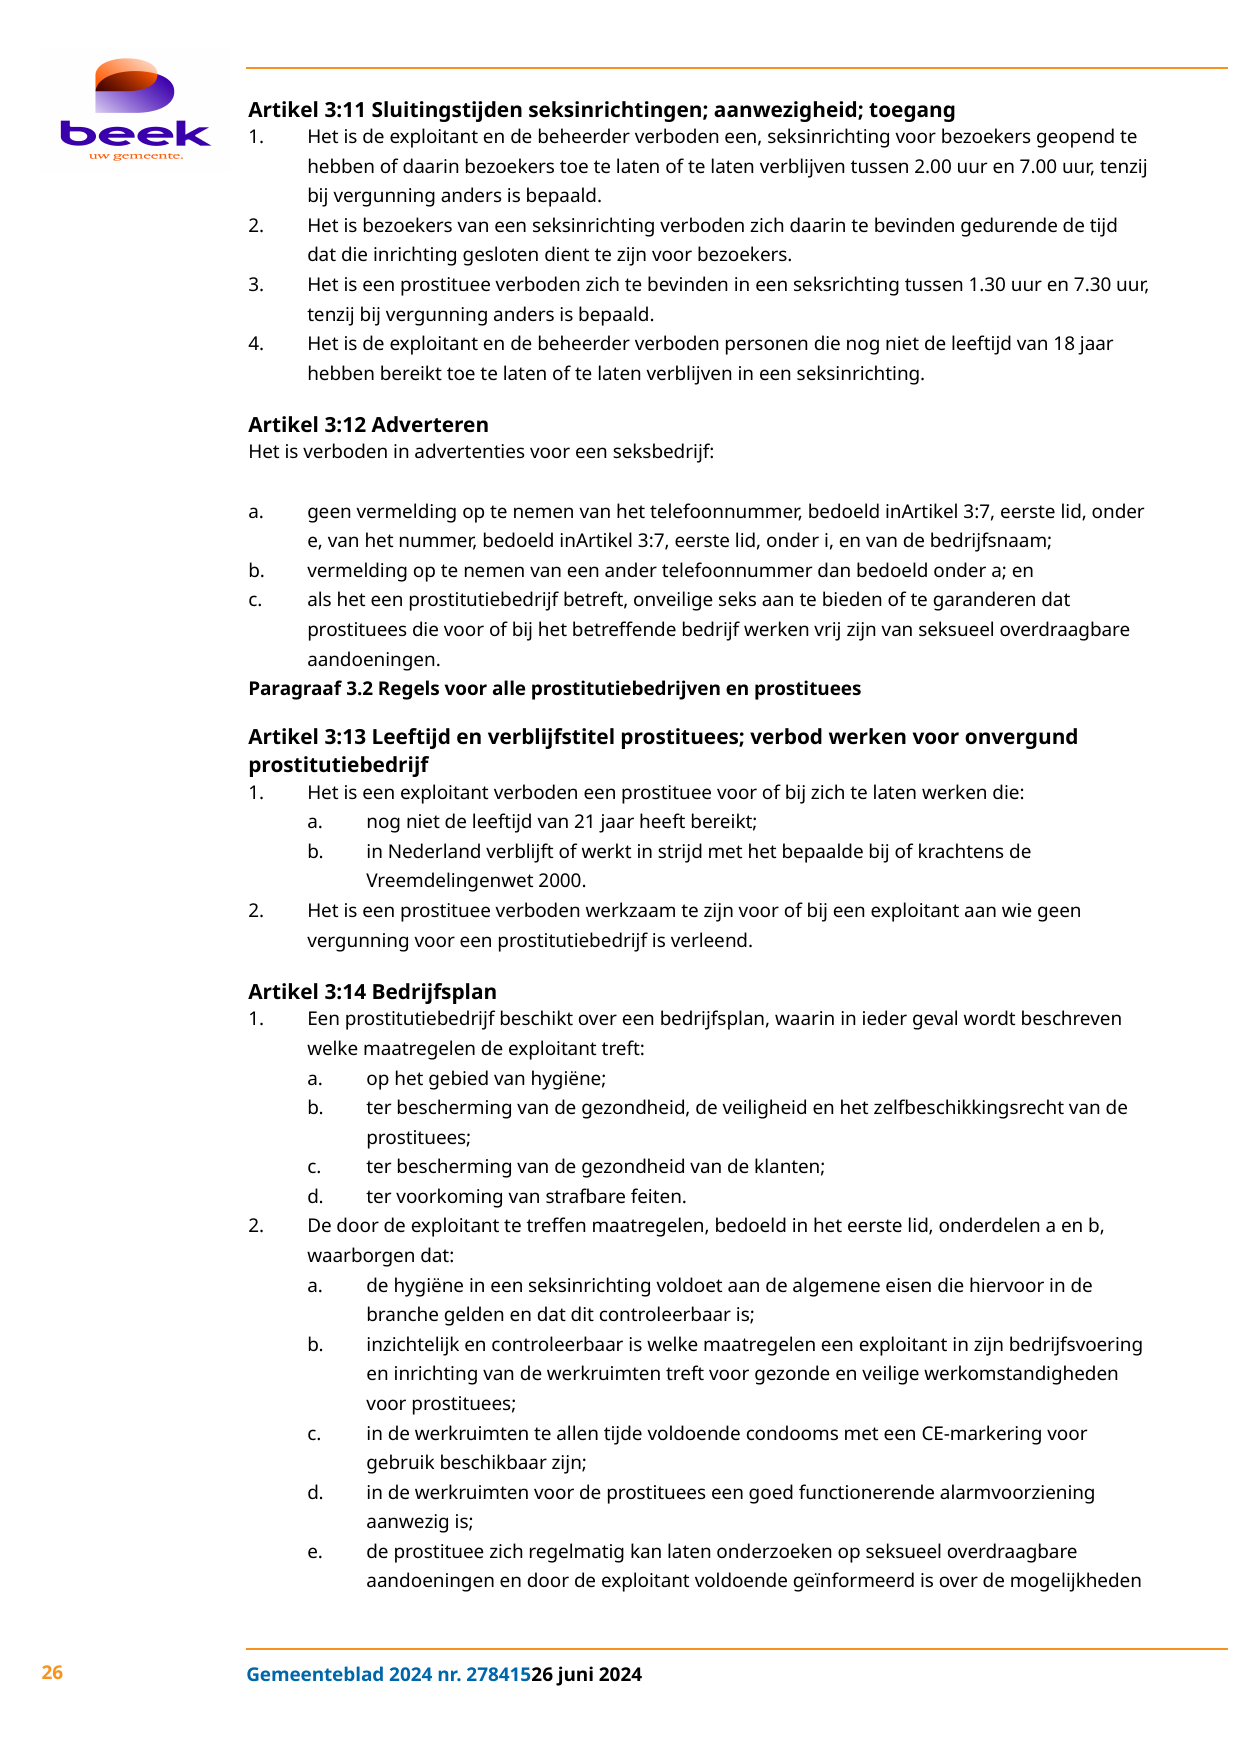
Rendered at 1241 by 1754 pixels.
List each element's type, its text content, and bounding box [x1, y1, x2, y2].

list in Nederland verblijft of werkt in strijd met het bepaalde bij of krachtens de Vreemdelingenwet 2000. [307, 838, 1152, 893]
text Het is verboden in advertenties voor een seksbedrijf: [248, 439, 1152, 464]
text Artikel 3:12 Adverteren [248, 410, 1152, 439]
list de prostituee zich regelmatig kan laten onderzoeken op seksueel overdraagbare aandoeningen en door de exploitant voldoende geïnformeerd is over de mogelijkheden [307, 1538, 1152, 1593]
list Het is een prostituee verboden werkzaam te zijn voor of bij een exploitant aan wie geen vergunning voor een prostitutiebedrijf is verleend. [248, 897, 1152, 952]
list ter bescherming van de gezondheid, de veiligheid en het zelfbeschikkingsrecht van de prostituees; [307, 1094, 1152, 1150]
text Paragraaf 3.2 Regels voor alle prostitutiebedrijven en prostituees [248, 675, 1152, 701]
list op het gebied van hygiëne; [307, 1065, 1152, 1091]
list de hygiëne in een seksinrichting voldoet aan de algemene eisen die hiervoor in de branche gelden en dat dit controleerbaar is; [307, 1272, 1152, 1327]
list vermelding op te nemen van een ander telefoonnummer dan bedoeld onder a; en [248, 557, 1152, 583]
list in de werkruimten te allen tijde voldoende condooms met een CE-markering voor gebruik beschikbaar zijn; [307, 1420, 1152, 1475]
list Het is bezoekers van een seksinrichting verboden zich daarin te bevinden gedurende de tijd dat die inrichting gesloten dient te zijn voor bezoekers. [248, 212, 1152, 267]
text Artikel 3:14 Bedrijfsplan [248, 977, 1152, 1006]
list ter bescherming van de gezondheid van de klanten; [307, 1153, 1152, 1179]
list als het een prostitutiebedrijf betreft, onveilige seks aan te bieden of te garanderen dat prostituees die voor of bij het betreffende bedrijf werken vrij zijn van seksueel overdraagbare aandoeningen. [248, 587, 1152, 672]
list ter voorkoming van strafbare feiten. [307, 1183, 1152, 1209]
list Een prostitutiebedrijf beschikt over een bedrijfsplan, waarin in ieder geval wordt beschreven welke maatregelen de exploitant treft: [248, 1006, 1152, 1061]
list in de werkruimten voor de prostituees een goed functionerende alarmvoorziening aanwezig is; [307, 1479, 1152, 1534]
list Het is een exploitant verboden een prostituee voor of bij zich te laten werken die: [248, 779, 1152, 804]
picture [41, 47, 231, 172]
list Het is de exploitant en de beheerder verboden personen die nog niet de leeftijd van 18 jaar hebben bereikt toe te laten of te laten verblijven in een seksinrichting. [248, 330, 1152, 386]
list Het is een prostituee verboden zich te bevinden in een seksrichting tussen 1.30 uur en 7.30 uur, tenzij bij vergunning anders is bepaald. [248, 271, 1152, 326]
text Artikel 3:11 Sluitingstijden seksinrichtingen; aanwezigheid; toegang [248, 95, 1152, 123]
list Het is de exploitant en de beheerder verboden een, seksinrichting voor bezoekers geopend te hebben of daarin bezoekers toe te laten of te laten verblijven tussen 2.00 uur en 7.00 uur, tenzij bij vergunning anders is bepaald. [248, 123, 1152, 208]
text Artikel 3:13 Leeftijd en verblijfstitel prostituees; verbod werken voor onvergund prostitutiebedrijf [248, 722, 1152, 779]
list geen vermelding op te nemen van het telefoonnummer, bedoeld inArtikel 3:7, eerste lid, onder e, van het nummer, bedoeld inArtikel 3:7, eerste lid, onder i, en van de bedrijfsnaam; [248, 498, 1152, 553]
list De door de exploitant te treffen maatregelen, bedoeld in het eerste lid, onderdelen a en b, waarborgen dat: [248, 1213, 1152, 1268]
list nog niet de leeftijd van 21 jaar heeft bereikt; [307, 808, 1152, 834]
list inzichtelijk en controleerbaar is welke maatregelen een exploitant in zijn bedrijfsvoering en inrichting van de werkruimten treft voor gezonde en veilige werkomstandigheden voor prostituees; [307, 1331, 1152, 1416]
